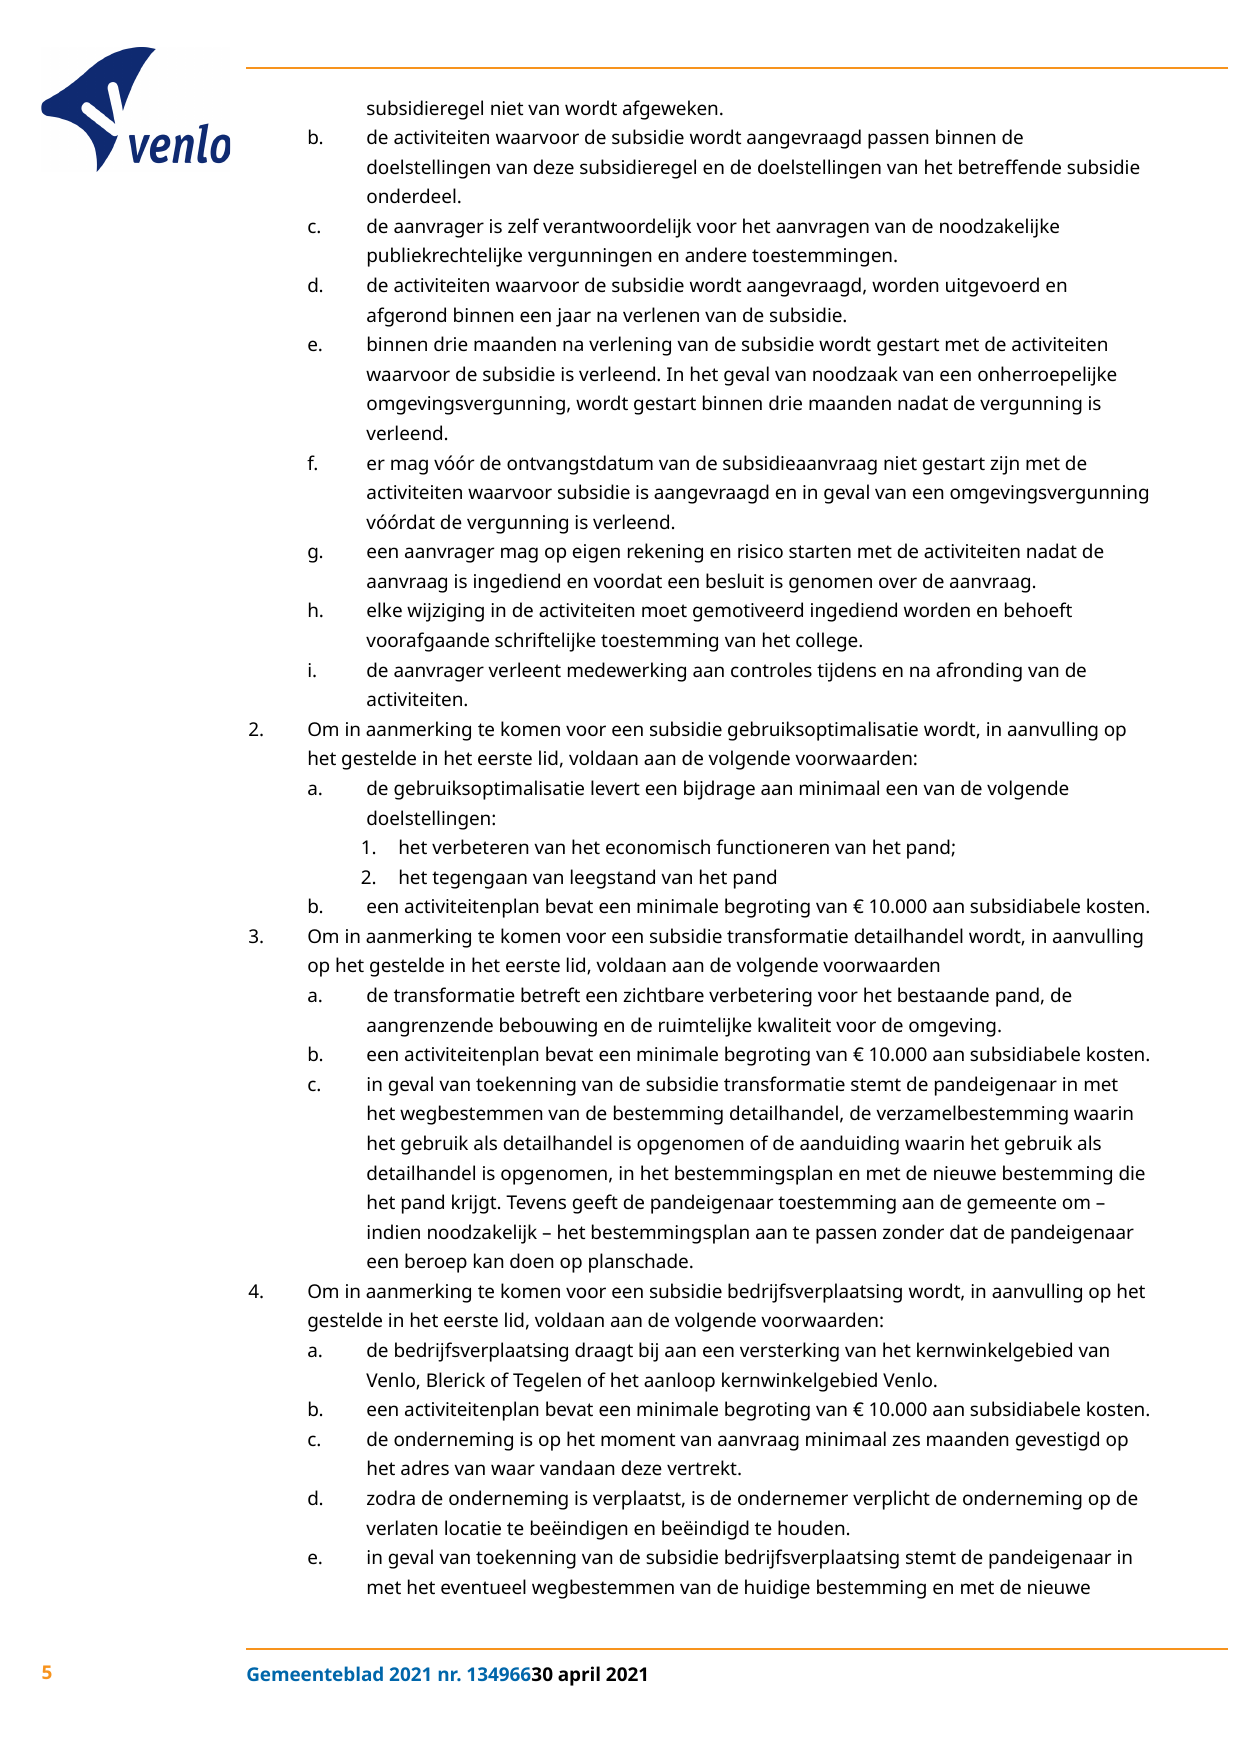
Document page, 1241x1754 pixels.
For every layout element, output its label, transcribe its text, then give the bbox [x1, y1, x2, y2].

list een activiteitenplan bevat een minimale begroting van € 10.000 aan subsidiabele kosten. [307, 1396, 1152, 1422]
list een activiteitenplan bevat een minimale begroting van € 10.000 aan subsidiabele kosten. [307, 1041, 1152, 1067]
list de transformatie betreft een zichtbare verbetering voor het bestaande pand, de aangrenzende bebouwing en de ruimtelijke kwaliteit voor de omgeving. [307, 982, 1152, 1038]
list de bedrijfsverplaatsing draagt bij aan een versterking van het kernwinkelgebied van Venlo, Blerick of Tegelen of het aanloop kernwinkelgebied Venlo. [307, 1337, 1152, 1393]
list het tegengaan van leegstand van het pand [361, 864, 1152, 890]
list er mag vóór de ontvangstdatum van de subsidieaanvraag niet gestart zijn met de activiteiten waarvoor subsidie is aangevraagd en in geval van een omgevingsvergunning vóórdat de vergunning is verleend. [307, 450, 1152, 535]
list Om in aanmerking te komen voor een subsidie gebruiksoptimalisatie wordt, in aanvulling op het gestelde in het eerste lid, voldaan aan de volgende voorwaarden: [248, 716, 1152, 771]
list binnen drie maanden na verlening van de subsidie wordt gestart met de activiteiten waarvoor de subsidie is verleend. In het geval van noodzaak van een onherroepelijke omgevingsvergunning, wordt gestart binnen drie maanden nadat de vergunning is verleend. [307, 331, 1152, 446]
list zodra de onderneming is verplaatst, is de ondernemer verplicht de onderneming op de verlaten locatie te beëindigen en beëindigd te houden. [307, 1485, 1152, 1541]
list de aanvrager is zelf verantwoordelijk voor het aanvragen van de noodzakelijke publiekrechtelijke vergunningen en andere toestemmingen. [307, 213, 1152, 268]
list een aanvrager mag op eigen rekening en risico starten met de activiteiten nadat de aanvraag is ingediend en voordat een besluit is genomen over de aanvraag. [307, 538, 1152, 594]
picture [41, 47, 231, 172]
list Om in aanmerking te komen voor een subsidie bedrijfsverplaatsing wordt, in aanvulling op het gestelde in het eerste lid, voldaan aan de volgende voorwaarden: [248, 1278, 1152, 1333]
list de activiteiten waarvoor de subsidie wordt aangevraagd, worden uitgevoerd en afgerond binnen een jaar na verlenen van de subsidie. [307, 272, 1152, 328]
list Om in aanmerking te komen voor een subsidie transformatie detailhandel wordt, in aanvulling op het gestelde in het eerste lid, voldaan aan de volgende voorwaarden [248, 923, 1152, 978]
list de activiteiten waarvoor de subsidie wordt aangevraagd passen binnen de doelstellingen van deze subsidieregel en de doelstellingen van het betreffende subsidie onderdeel. [307, 124, 1152, 209]
list de onderneming is op het moment van aanvraag minimaal zes maanden gevestigd op het adres van waar vandaan deze vertrekt. [307, 1426, 1152, 1481]
list de gebruiksoptimalisatie levert een bijdrage aan minimaal een van de volgende doelstellingen: [307, 775, 1152, 831]
list elke wijziging in de activiteiten moet gemotiveerd ingediend worden en behoeft voorafgaande schriftelijke toestemming van het college. [307, 598, 1152, 653]
list een activiteitenplan bevat een minimale begroting van € 10.000 aan subsidiabele kosten. [307, 893, 1152, 919]
list de aanvrager verleent medewerking aan controles tijdens en na afronding van de activiteiten. [307, 657, 1152, 712]
list het verbeteren van het economisch functioneren van het pand; [361, 834, 1152, 860]
list subsidieregel niet van wordt afgeweken. [307, 95, 1152, 121]
list in geval van toekenning van de subsidie bedrijfsverplaatsing stemt de pandeigenaar in met het eventueel wegbestemmen van de huidige bestemming en met de nieuwe [307, 1544, 1152, 1600]
list in geval van toekenning van de subsidie transformatie stemt de pandeigenaar in met het wegbestemmen van de bestemming detailhandel, de verzamelbestemming waarin het gebruik als detailhandel is opgenomen of de aanduiding waarin het gebruik als detailhandel is opgenomen, in het bestemmingsplan en met de nieuwe bestemming die het pand krijgt. Tevens geeft de pandeigenaar toestemming aan de gemeente om – indien noodzakelijk – het bestemmingsplan aan te passen zonder dat de pandeigenaar een beroep kan doen op planschade. [307, 1071, 1152, 1274]
